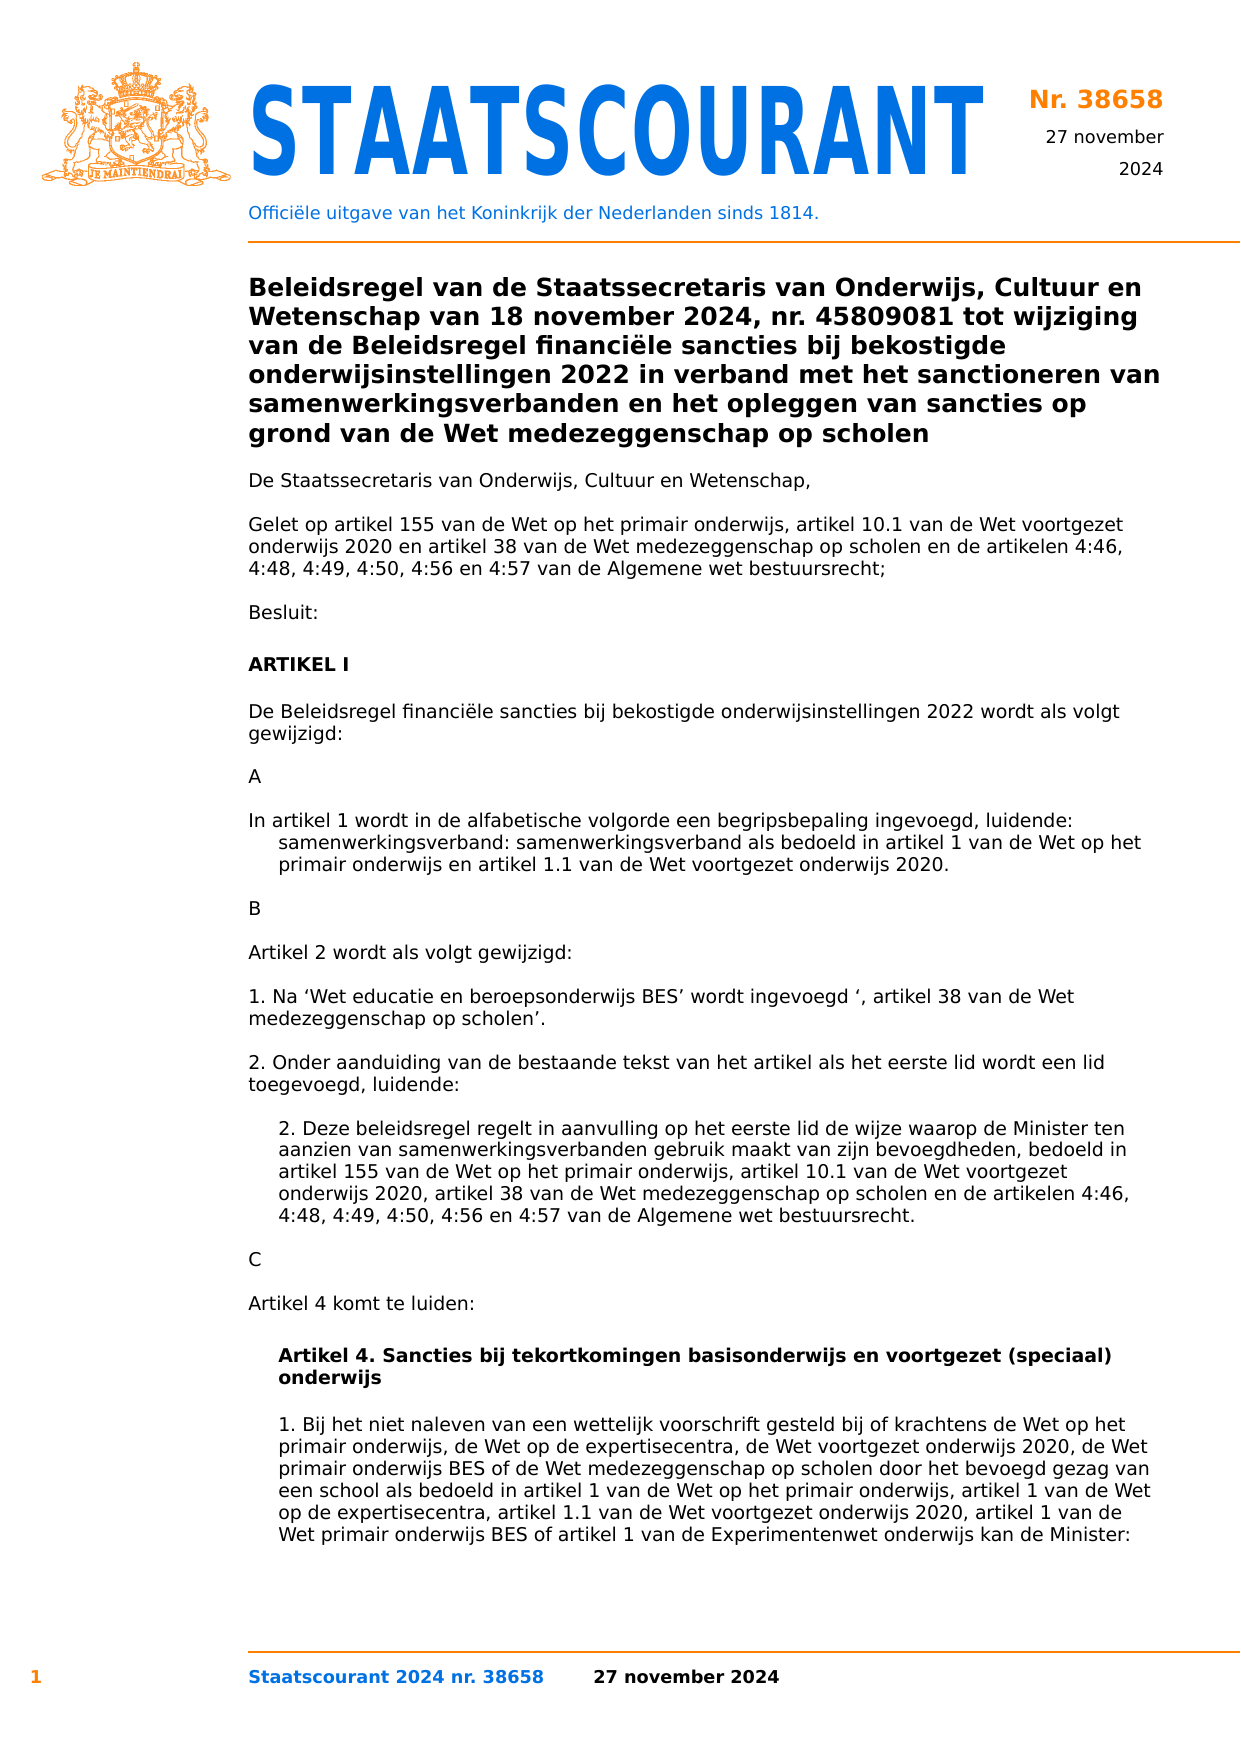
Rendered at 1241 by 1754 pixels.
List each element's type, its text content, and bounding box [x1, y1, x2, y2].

table_cell 2024 [998, 153, 1240, 203]
text De Staatssecretaris van Onderwijs, Cultuur en Wetenschap, [248, 470, 1163, 492]
subtitle Beleidsregel van de Staatssecretaris van Onderwijs, Cultuur en Wetenschap van 18 november 2024, nr. 45809081 tot wijziging van de Beleidsregel financiële sancties bij bekostigde onderwijsinstellingen 2022 in verband met het sanctioneren van samenwerkingsverbanden en het opleggen van sancties op grond van de Wet medezeggenschap op scholen [248, 273, 1163, 448]
text A [248, 766, 1163, 788]
table_header [25, 62, 248, 241]
text In artikel 1 wordt in de alfabetische volgorde een begripsbepaling ingevoegd, luidende: [248, 810, 1163, 832]
text 2. Deze beleidsregel regelt in aanvulling op het eerste lid de wijze waarop de Minister ten aanzien van samenwerkingsverbanden gebruik maakt van zijn bevoegdheden, bedoeld in artikel 155 van de Wet op het primair onderwijs, artikel 10.1 van de Wet voortgezet onderwijs 2020, artikel 38 van de Wet medezeggenschap op scholen en de artikelen 4:46, 4:48, 4:49, 4:50, 4:56 en 4:57 van de Algemene wet bestuursrecht. [278, 1117, 1163, 1227]
table_header STAATSCOURANT [248, 62, 998, 203]
text samenwerkingsverband: samenwerkingsverband als bedoeld in artikel 1 van de Wet op het primair onderwijs en artikel 1.1 van de Wet voortgezet onderwijs 2020. [278, 832, 1163, 876]
text 1. Bij het niet naleven van een wettelijk voorschrift gesteld bij of krachtens de Wet op het primair onderwijs, de Wet op de expertisecentra, de Wet voortgezet onderwijs 2020, de Wet primair onderwijs BES of de Wet medezeggenschap op scholen door het bevoegd gezag van een school als bedoeld in artikel 1 van de Wet op het primair onderwijs, artikel 1 van de Wet op de expertisecentra, artikel 1.1 van de Wet voortgezet onderwijs 2020, artikel 1 van de Wet primair onderwijs BES of artikel 1 van de Experimentenwet onderwijs kan de Minister: [278, 1414, 1163, 1546]
subtitle ARTIKEL I [248, 653, 1163, 676]
text Artikel 2 wordt als volgt gewijzigd: [248, 942, 1163, 964]
text 2. Onder aanduiding van de bestaande tekst van het artikel als het eerste lid wordt een lid toegevoegd, luidende: [248, 1052, 1163, 1096]
table_cell Officiële uitgave van het Koninkrijk der Nederlanden sinds 1814. [248, 203, 1240, 241]
text Artikel 4 komt te luiden: [248, 1293, 1163, 1315]
text 1. Na ‘Wet educatie en beroepsonderwijs BES’ wordt ingevoegd ‘, artikel 38 van de Wet medezeggenschap op scholen’. [248, 986, 1163, 1030]
text Gelet op artikel 155 van de Wet op het primair onderwijs, artikel 10.1 van de Wet voortgezet onderwijs 2020 en artikel 38 van de Wet medezeggenschap op scholen en de artikelen 4:46, 4:48, 4:49, 4:50, 4:56 en 4:57 van de Algemene wet bestuursrecht; [248, 514, 1163, 580]
subtitle Artikel 4. Sancties bij tekortkomingen basisonderwijs en voortgezet (speciaal) onderwijs [278, 1345, 1163, 1389]
text Besluit: [248, 602, 1163, 623]
table_header Nr. 38658 [998, 62, 1240, 121]
text De Beleidsregel financiële sancties bij bekostigde onderwijsinstellingen 2022 wordt als volgt gewijzigd: [248, 701, 1163, 744]
text C [248, 1249, 1163, 1271]
table_cell 27 november [998, 121, 1240, 153]
text B [248, 898, 1163, 920]
picture [41, 62, 231, 186]
